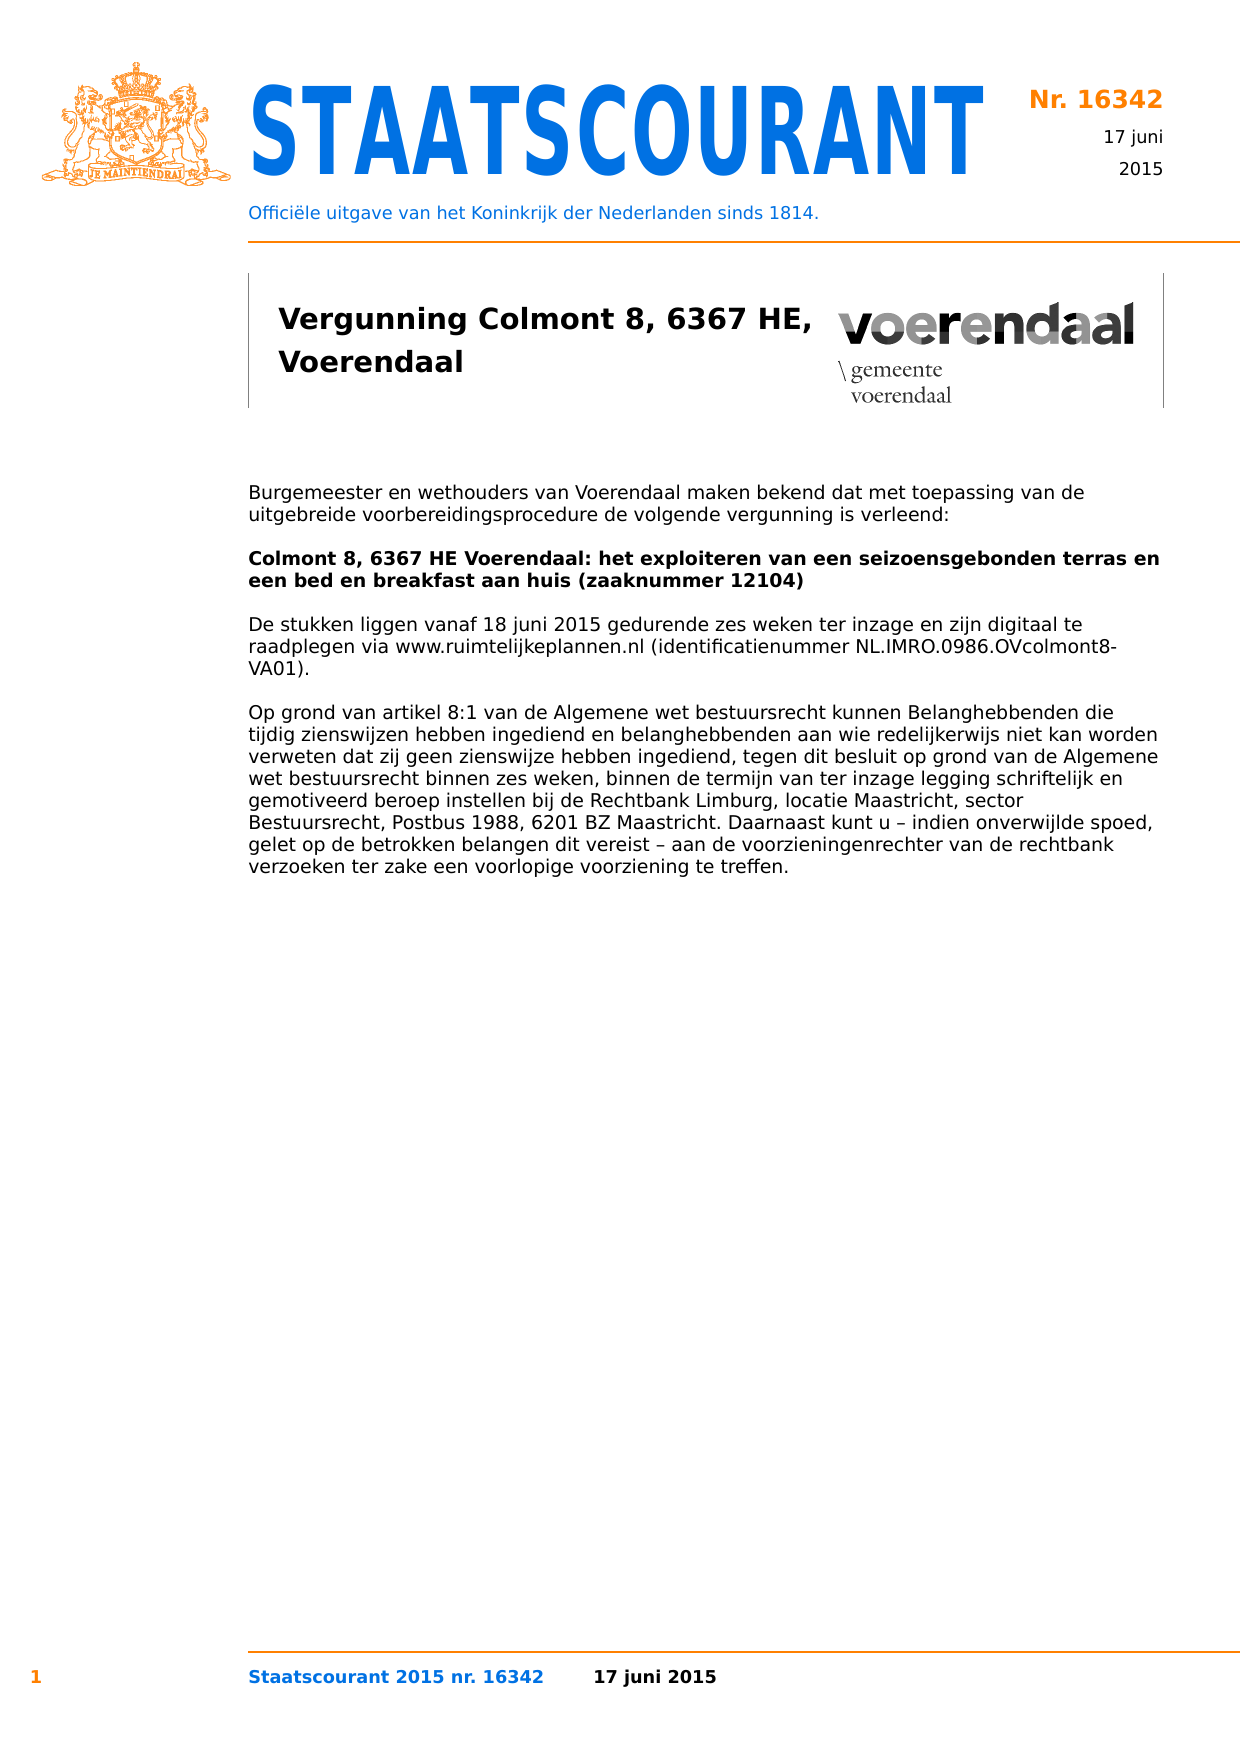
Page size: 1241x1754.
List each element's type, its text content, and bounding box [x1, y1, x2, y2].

subtitle Vergunning Colmont 8, 6367 HE, Voerendaal [249, 273, 1163, 408]
table_header [25, 62, 248, 241]
table_cell 2015 [998, 153, 1240, 203]
text Op grond van artikel 8:1 van de Algemene wet bestuursrecht kunnen Belanghebbenden die tijdig zienswijzen hebben ingediend en belanghebbenden aan wie redelijkerwijs niet kan worden verweten dat zij geen zienswijze hebben ingediend, tegen dit besluit op grond van de Algemene wet bestuursrecht binnen zes weken, binnen de termijn van ter inzage legging schriftelijk en gemotiveerd beroep instellen bij de Rechtbank Limburg, locatie Maastricht, sector Bestuursrecht, Postbus 1988, 6201 BZ Maastricht. Daarnaast kunt u – indien onverwijlde spoed, gelet op de betrokken belangen dit vereist – aan de voorzieningenrechter van de rechtbank verzoeken ter zake een voorlopige voorziening te treffen. [248, 702, 1163, 878]
text Colmont 8, 6367 HE Voerendaal: het exploiteren van een seizoensgebonden terras en een bed en breakfast aan huis (zaaknummer 12104) [248, 548, 1163, 592]
picture [41, 62, 231, 186]
text De stukken liggen vanaf 18 juni 2015 gedurende zes weken ter inzage en zijn digitaal te raadplegen via www.ruimtelijkeplannen.nl (identificatienummer NL.IMRO.0986.OVcolmont8-VA01). [248, 614, 1163, 680]
table_cell 17 juni [998, 121, 1240, 153]
table_header Nr. 16342 [998, 62, 1240, 121]
table_cell Officiële uitgave van het Koninkrijk der Nederlanden sinds 1814. [248, 203, 1240, 241]
text Burgemeester en wethouders van Voerendaal maken bekend dat met toepassing van de uitgebreide voorbereidingsprocedure de volgende vergunning is verleend: [248, 482, 1163, 526]
table_header STAATSCOURANT [248, 62, 998, 203]
picture [838, 302, 1134, 403]
